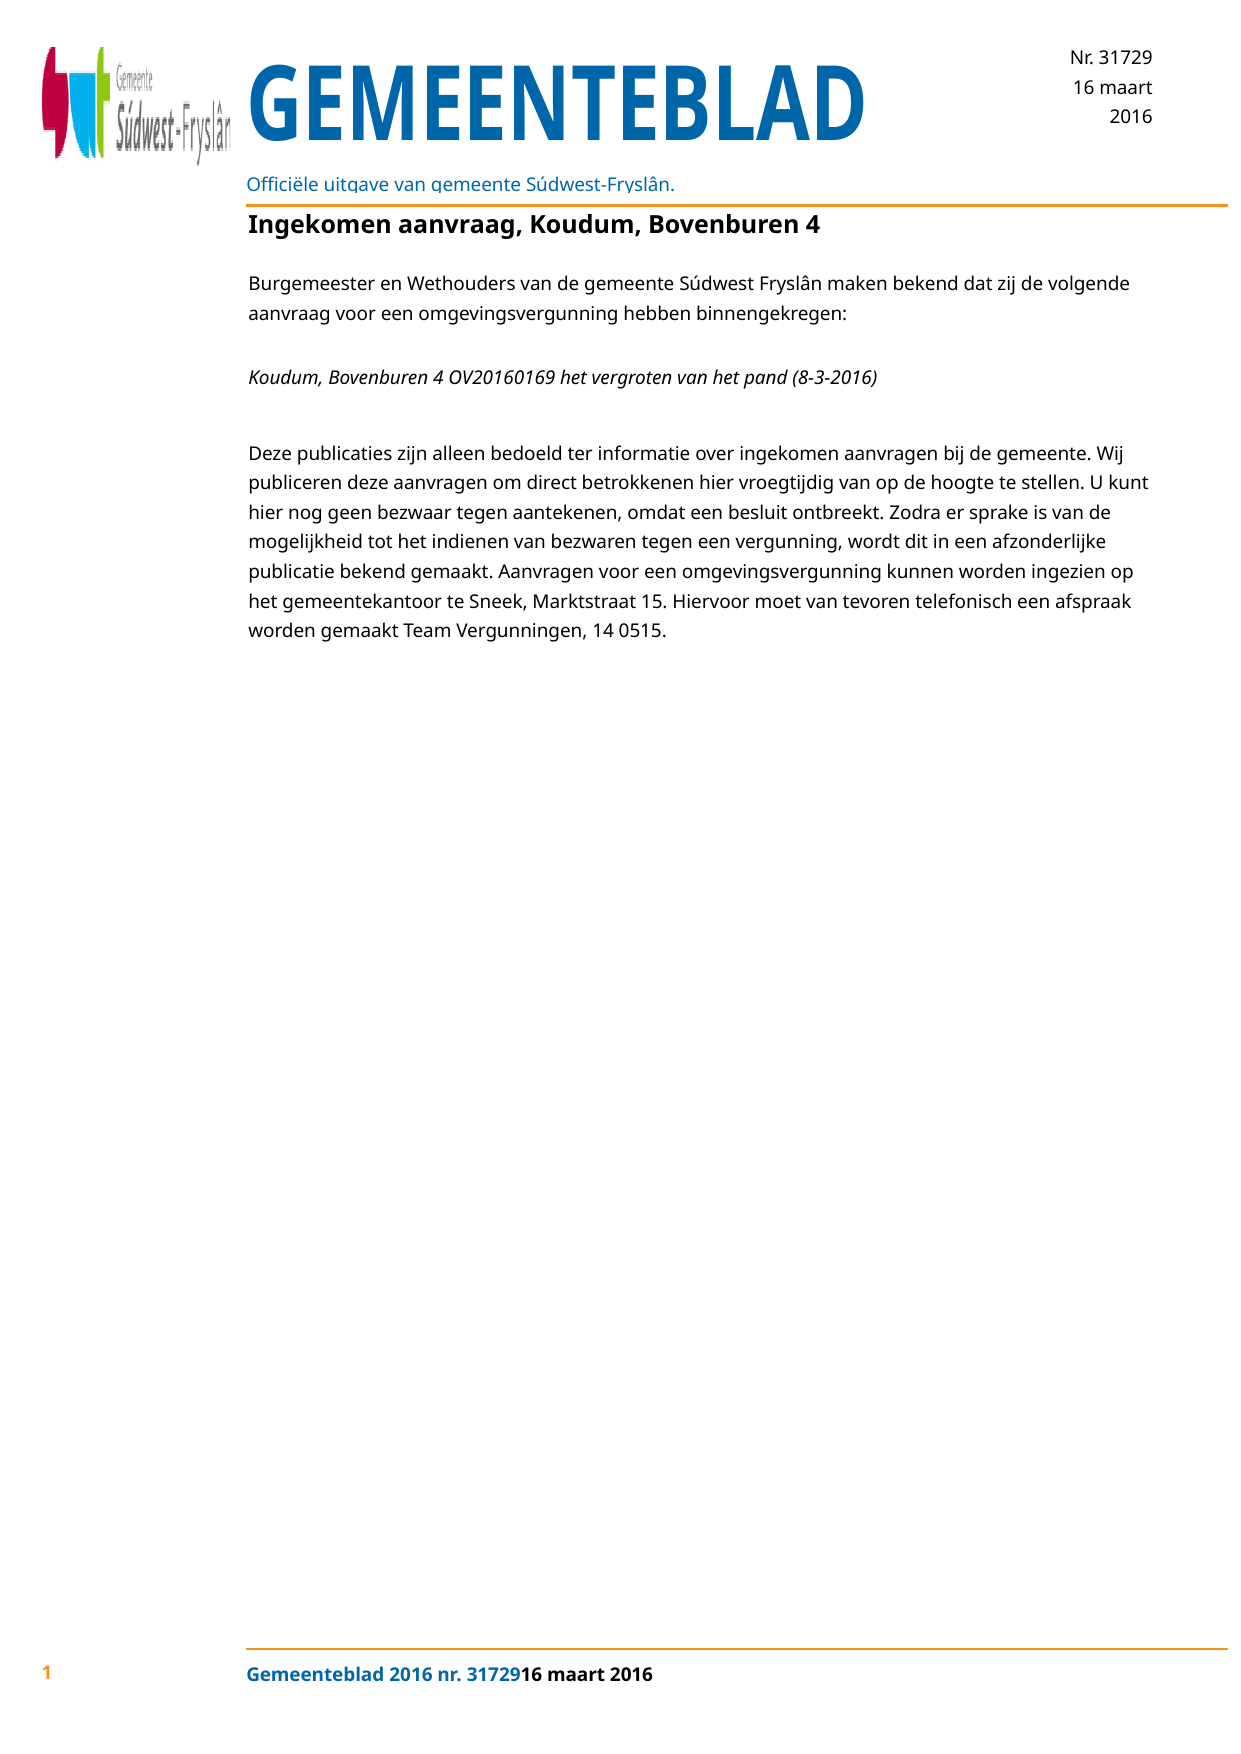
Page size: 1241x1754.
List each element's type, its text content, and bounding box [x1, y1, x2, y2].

picture [41, 47, 231, 172]
text Deze publicaties zijn alleen bedoeld ter informatie over ingekomen aanvragen bij de gemeente. Wij publiceren deze aanvragen om direct betrokkenen hier vroegtijdig van op de hoogte te stellen. U kunt hier nog geen bezwaar tegen aantekenen, omdat een besluit ontbreekt. Zodra er sprake is van de mogelijkheid tot het indienen van bezwaren tegen een vergunning, wordt dit in een afzonderlijke publicatie bekend gemaakt. Aanvragen voor een omgevingsvergunning kunnen worden ingezien op het gemeentekantoor te Sneek, Marktstraat 15. Hiervoor moet van tevoren telefonisch een afspraak worden gemaakt Team Vergunningen, 14 0515. [248, 440, 1152, 643]
text Koudum, Bovenburen 4 OV20160169 het vergroten van het pand (8-3-2016) [248, 364, 1152, 389]
text Ingekomen aanvraag, Koudum, Bovenburen 4 [248, 207, 1152, 241]
text Burgemeester en Wethouders van de gemeente Súdwest Fryslân maken bekend dat zij de volgende aanvraag voor een omgevingsvergunning hebben binnengekregen: [248, 270, 1152, 326]
